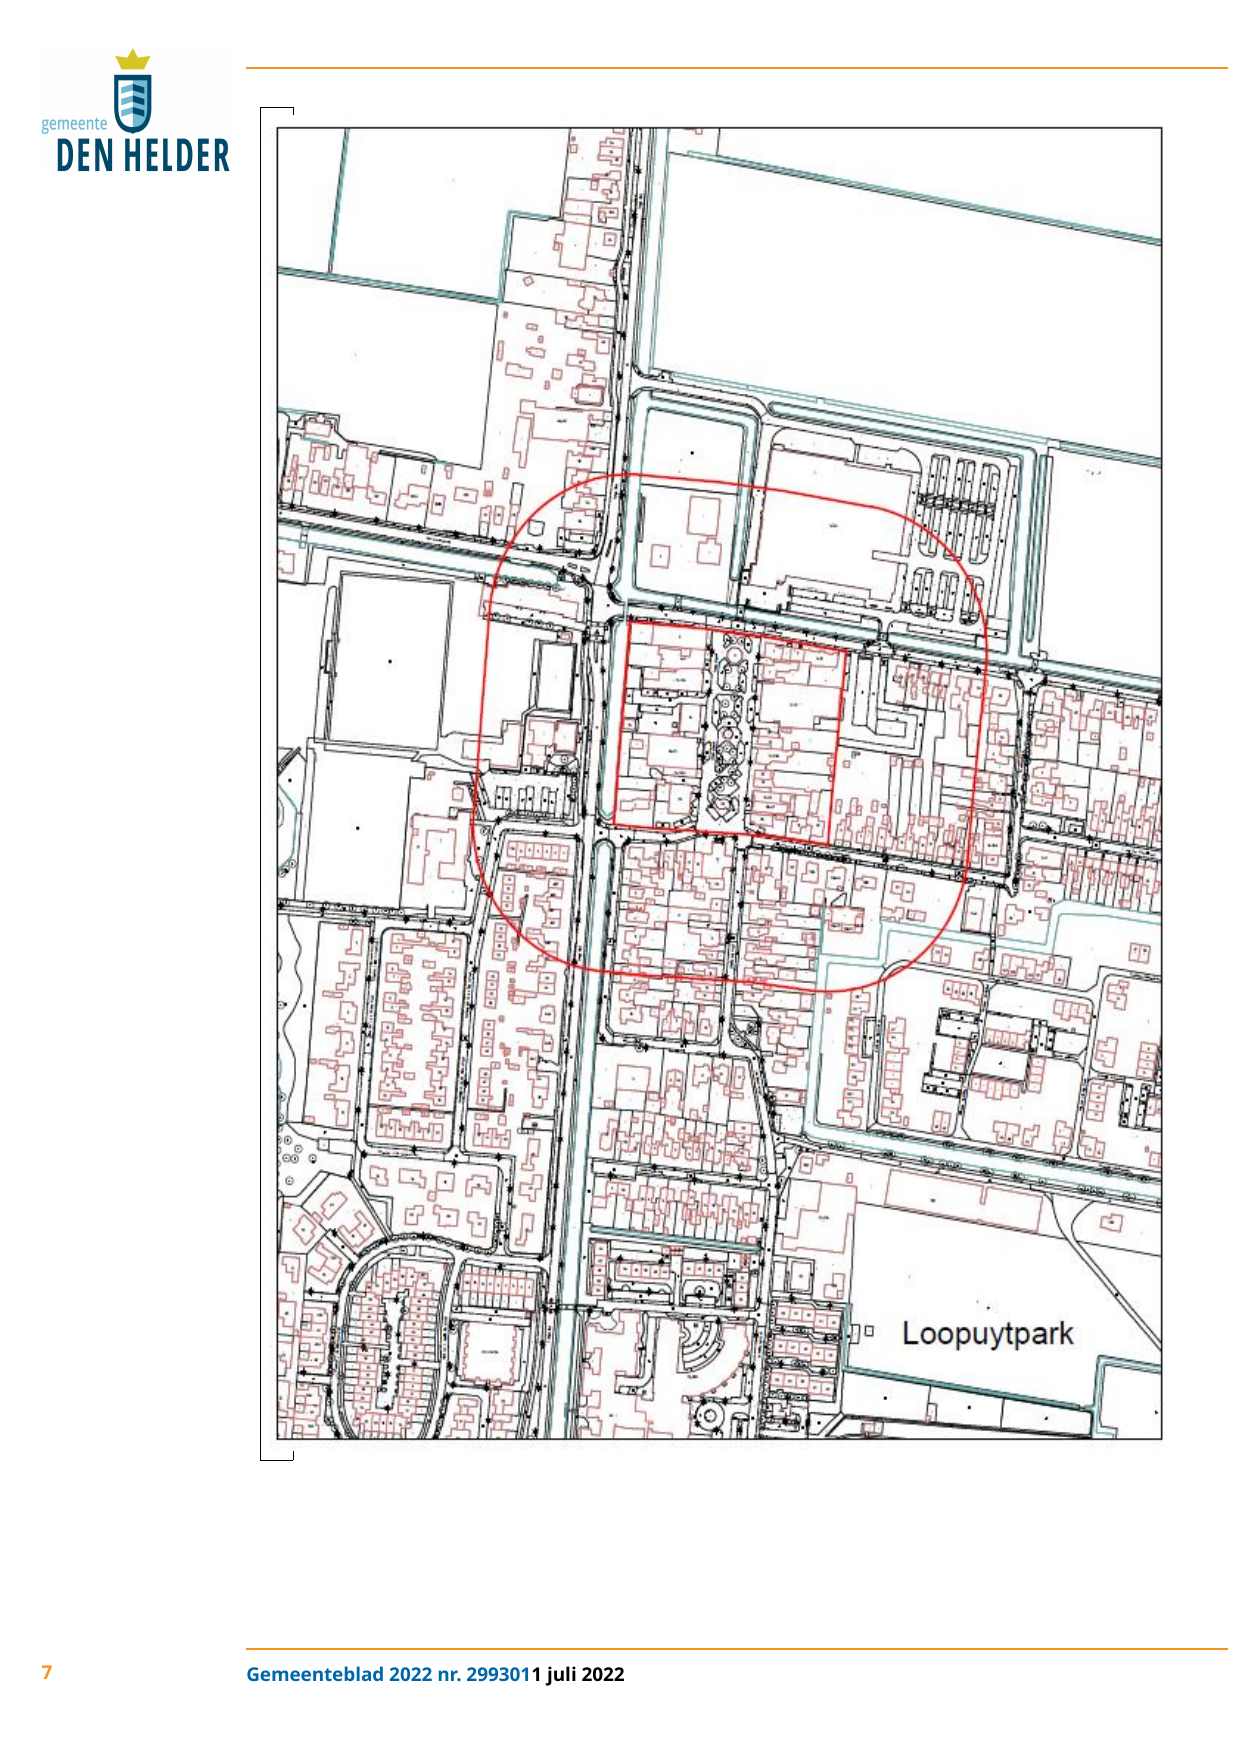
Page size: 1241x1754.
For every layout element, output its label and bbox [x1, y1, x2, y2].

picture [268, 115, 1173, 1451]
picture [41, 47, 231, 172]
picture [100, 154, 106, 172]
picture [182, 144, 187, 165]
picture [130, 157, 135, 172]
picture [220, 160, 224, 172]
picture [63, 144, 68, 165]
